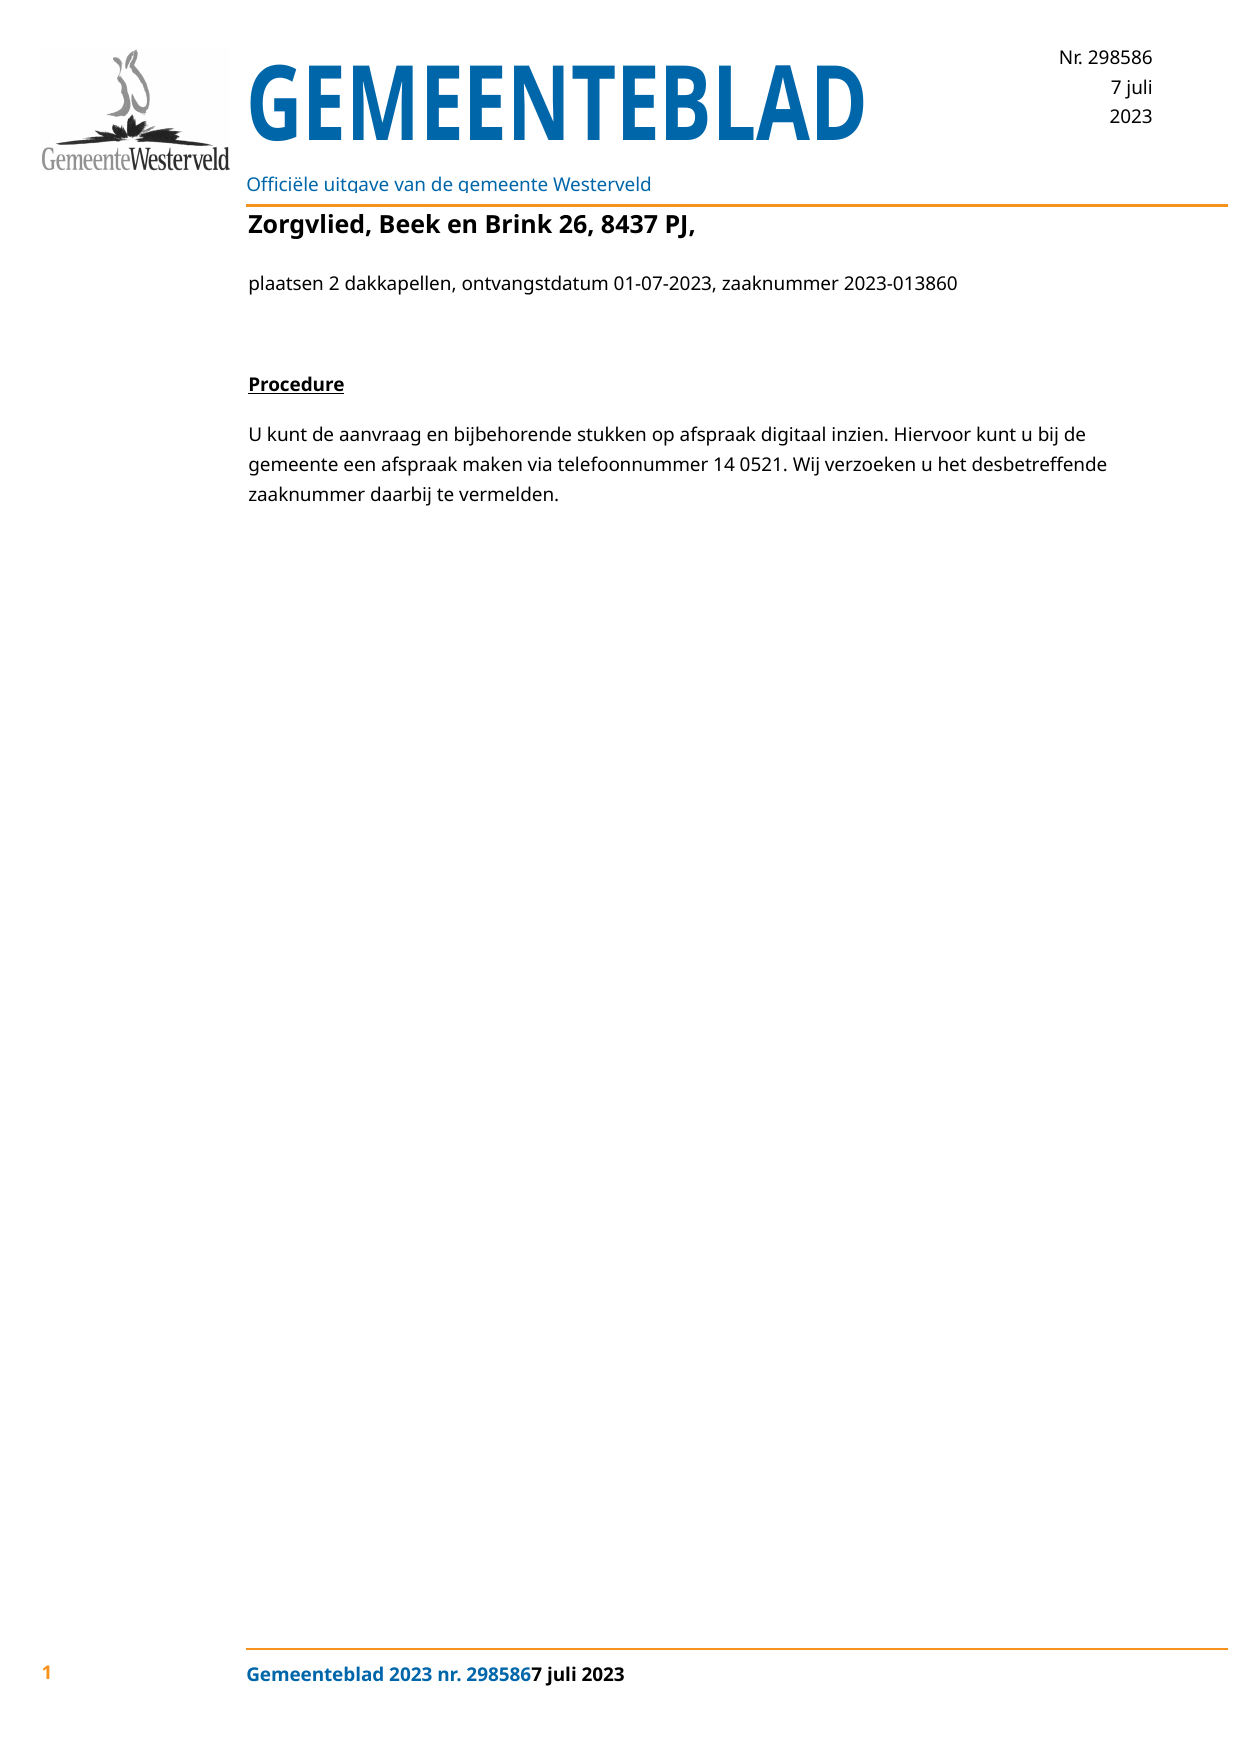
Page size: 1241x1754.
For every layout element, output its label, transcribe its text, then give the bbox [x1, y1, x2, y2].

text plaatsen 2 dakkapellen, ontvangstdatum 01-07-2023, zaaknummer 2023-013860 [248, 270, 1152, 296]
picture [41, 47, 231, 172]
text U kunt de aanvraag en bijbehorende stukken op afspraak digitaal inzien. Hiervoor kunt u bij de gemeente een afspraak maken via telefoonnummer 14 0521. Wij verzoeken u het desbetreffende zaaknummer daarbij te vermelden. [248, 422, 1152, 506]
text Zorgvlied, Beek en Brink 26, 8437 PJ, [248, 207, 1152, 241]
text Procedure [248, 371, 1152, 397]
